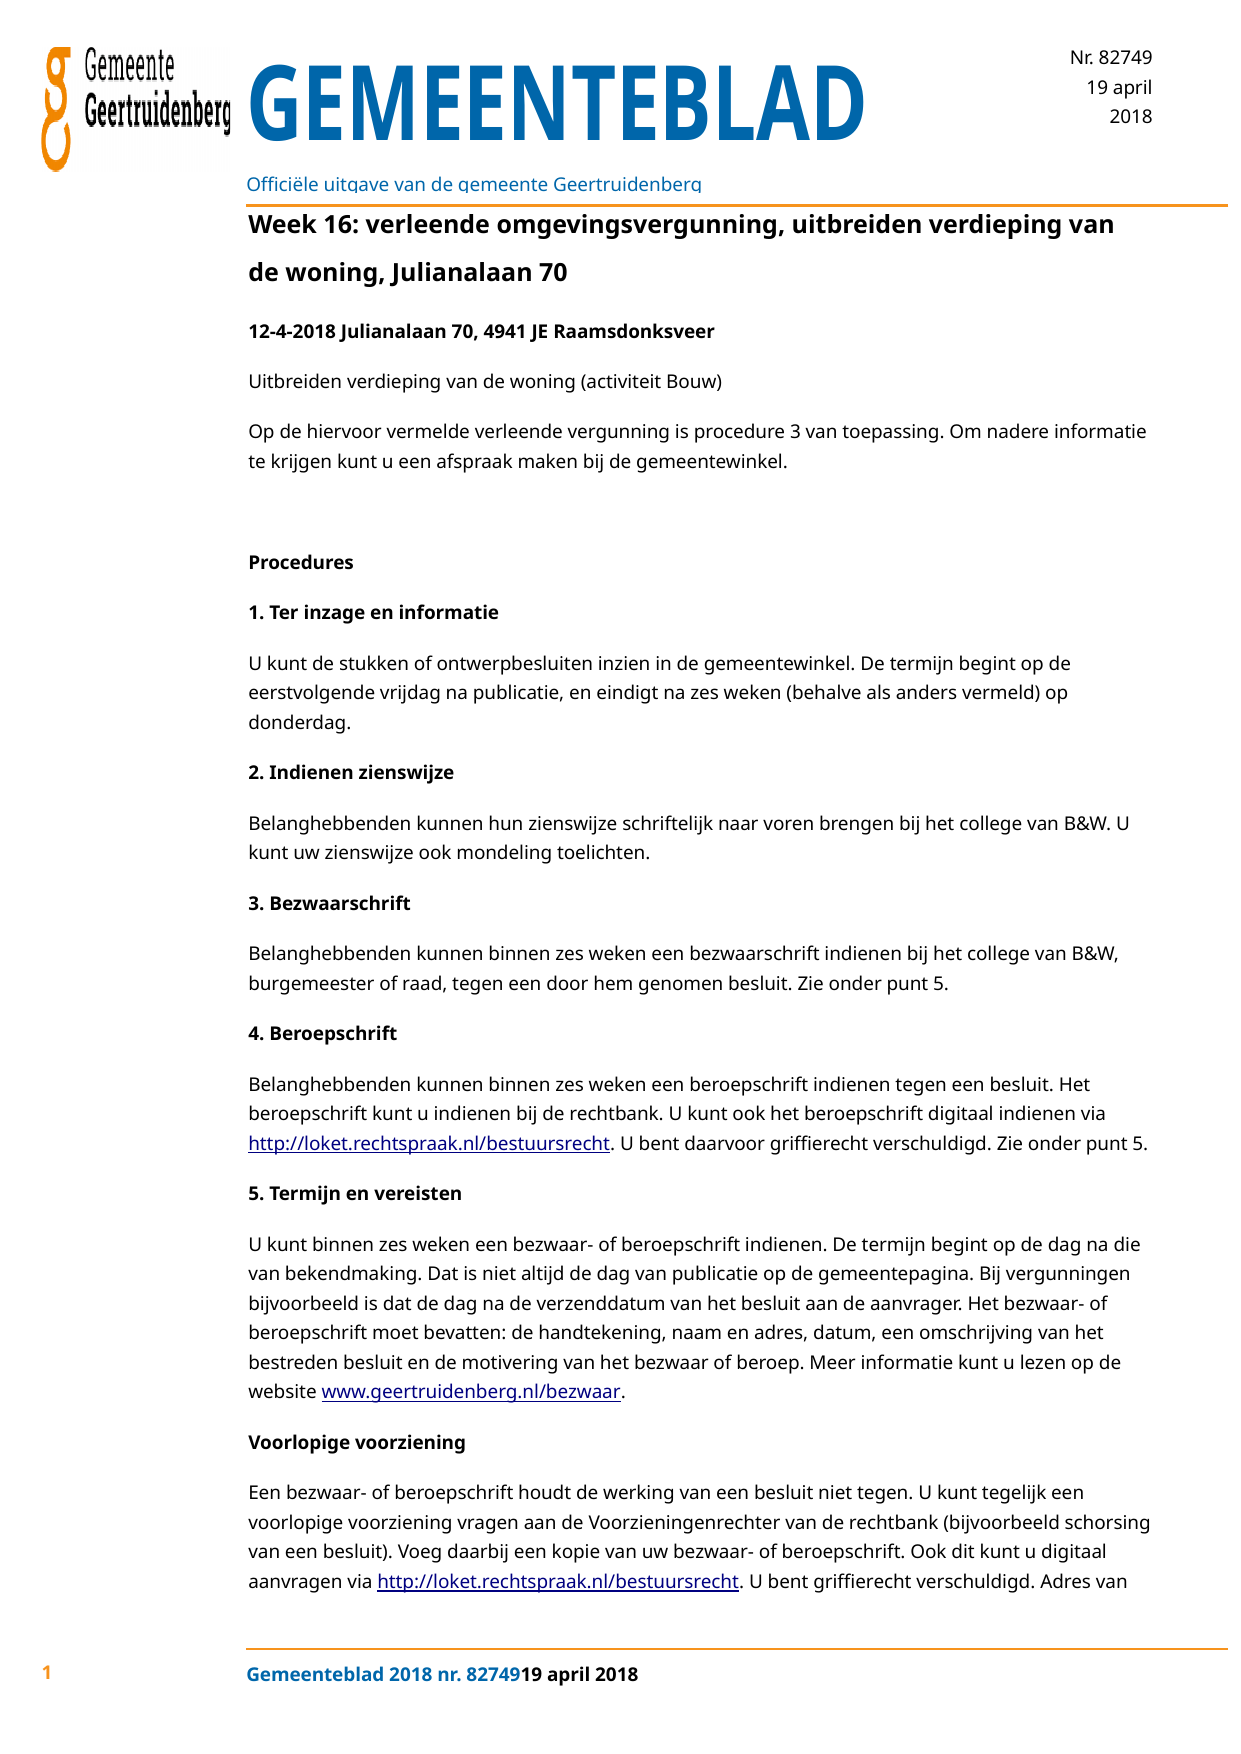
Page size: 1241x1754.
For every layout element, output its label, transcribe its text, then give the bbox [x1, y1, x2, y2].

text 4. Beroepschrift [248, 1020, 1152, 1046]
text Week 16: verleende omgevingsvergunning, uitbreiden verdieping van de woning, Julianalaan 70 [248, 207, 1152, 288]
text Een bezwaar- of beroepschrift houdt de werking van een besluit niet tegen. U kunt tegelijk een voorlopige voorziening vragen aan de Voorzieningenrechter van de rechtbank (bijvoorbeeld schorsing van een besluit). Voeg daarbij een kopie van uw bezwaar- of beroepschrift. Ook dit kunt u digitaal aanvragen via http://loket.rechtspraak.nl/bestuursrecht. U bent griffierecht verschuldigd. Adres van [248, 1479, 1152, 1594]
text U kunt de stukken of ontwerpbesluiten inzien in de gemeentewinkel. De termijn begint op de eerstvolgende vrijdag na publicatie, en eindigt na zes weken (behalve als anders vermeld) op donderdag. [248, 650, 1152, 735]
text 1. Ter inzage en informatie [248, 599, 1152, 625]
text Belanghebbenden kunnen binnen zes weken een beroepschrift indienen tegen een besluit. Het beroepschrift kunt u indienen bij de rechtbank. U kunt ook het beroepschrift digitaal indienen via http://loket.rechtspraak.nl/bestuursrecht. U bent daarvoor griffierecht verschuldigd. Zie onder punt 5. [248, 1071, 1152, 1156]
text 5. Termijn en vereisten [248, 1180, 1152, 1206]
text U kunt binnen zes weken een bezwaar- of beroepschrift indienen. De termijn begint op de dag na die van bekendmaking. Dat is niet altijd de dag van publicatie op de gemeentepagina. Bij vergunningen bijvoorbeeld is dat de dag na de verzenddatum van het besluit aan de aanvrager. Het bezwaar- of beroepschrift moet bevatten: de handtekening, naam en adres, datum, een omschrijving van het bestreden besluit en de motivering van het bezwaar of beroep. Meer informatie kunt u lezen op de website www.geertruidenberg.nl/bezwaar. [248, 1231, 1152, 1404]
text Belanghebbenden kunnen binnen zes weken een bezwaarschrift indienen bij het college van B&W, burgemeester of raad, tegen een door hem genomen besluit. Zie onder punt 5. [248, 940, 1152, 996]
text Uitbreiden verdieping van de woning (activiteit Bouw) [248, 368, 1152, 394]
text Op de hiervoor vermelde verleende vergunning is procedure 3 van toepassing. Om nadere informatie te krijgen kunt u een afspraak maken bij de gemeentewinkel. [248, 419, 1152, 474]
text 2. Indienen zienswijze [248, 759, 1152, 785]
text 12-4-2018 Julianalaan 70, 4941 JE Raamsdonksveer [248, 318, 1152, 344]
text Voorlopige voorziening [248, 1429, 1152, 1455]
text Procedures [248, 549, 1152, 575]
text 3. Bezwaarschrift [248, 890, 1152, 916]
picture [41, 47, 231, 172]
text Belanghebbenden kunnen hun zienswijze schriftelijk naar voren brengen bij het college van B&W. U kunt uw zienswijze ook mondeling toelichten. [248, 810, 1152, 865]
